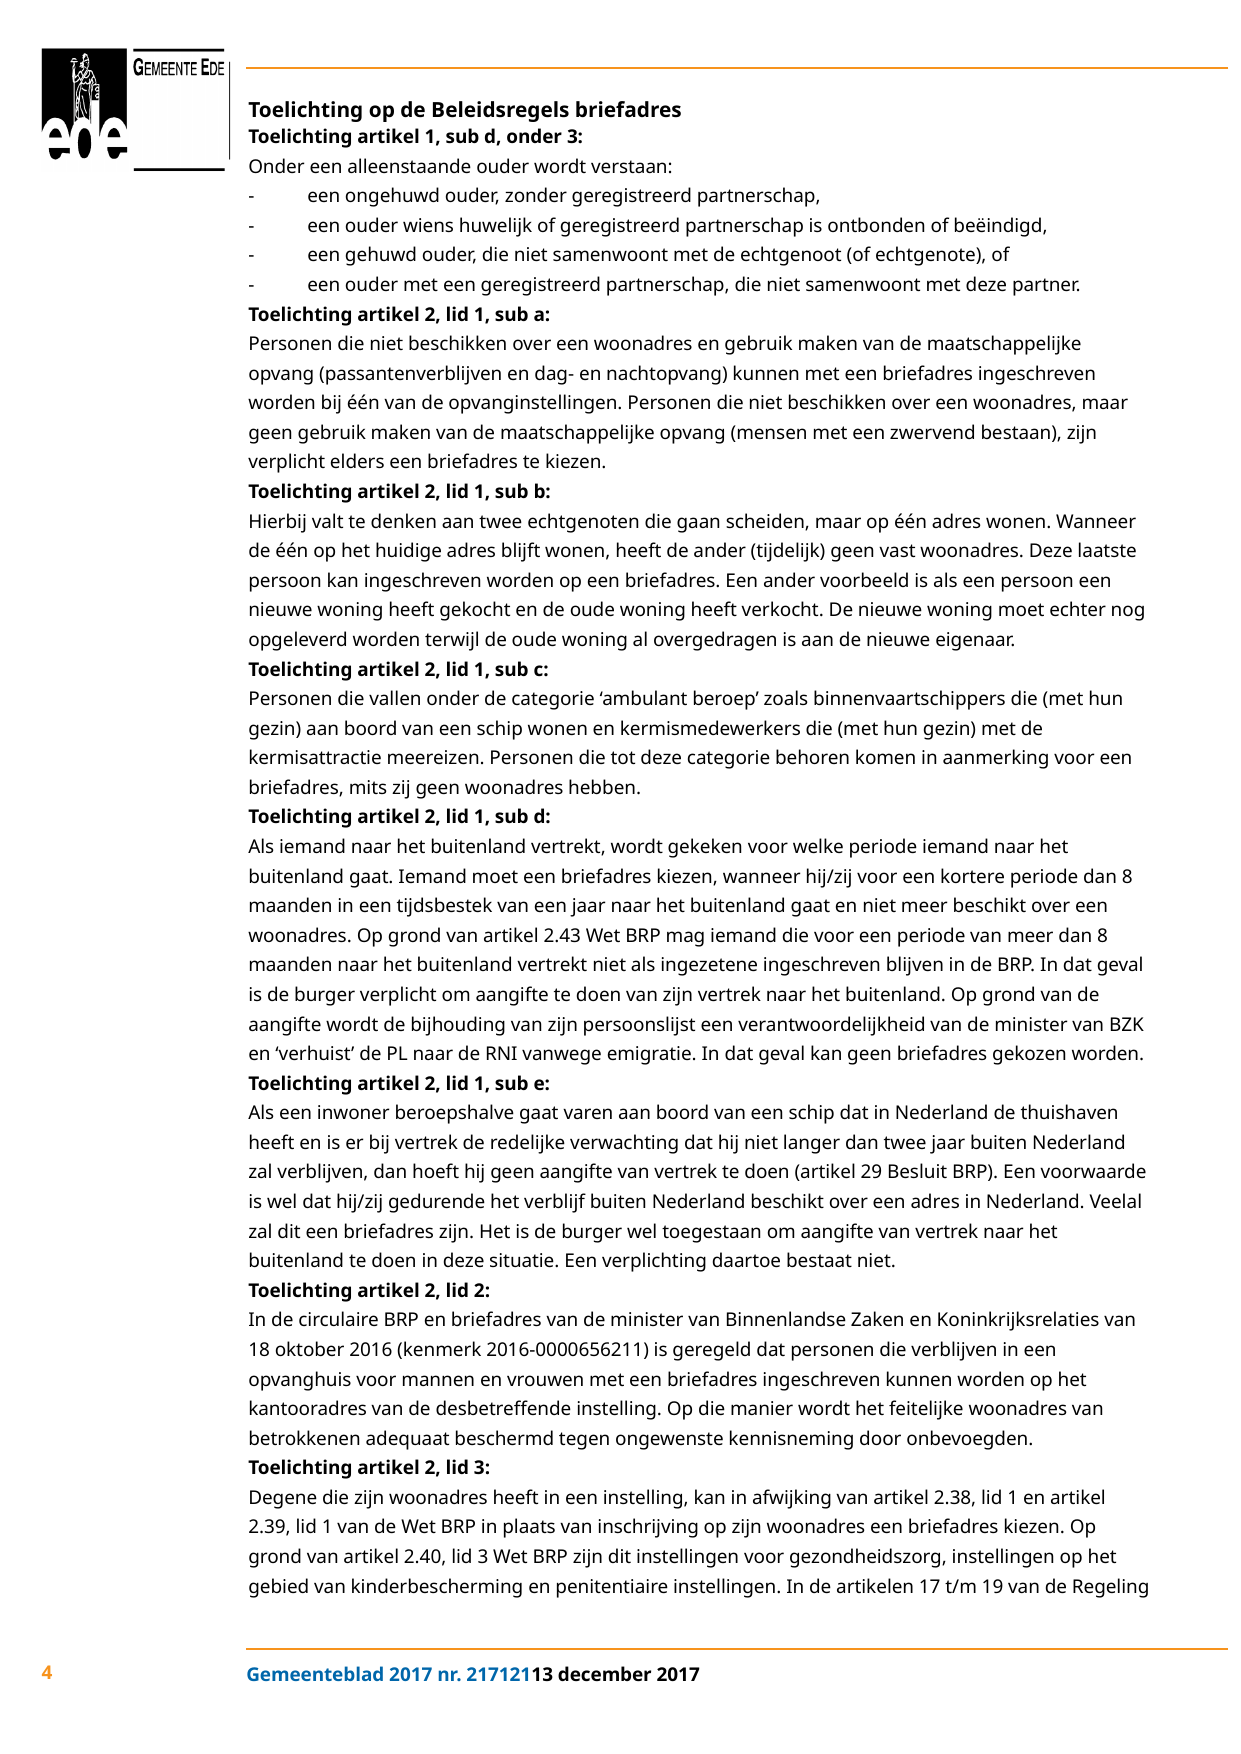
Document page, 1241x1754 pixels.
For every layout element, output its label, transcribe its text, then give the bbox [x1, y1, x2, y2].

text Degene die zijn woonadres heeft in een instelling, kan in afwijking van artikel 2.38, lid 1 en artikel 2.39, lid 1 van de Wet BRP in plaats van inschrijving op zijn woonadres een briefadres kiezen. Op grond van artikel 2.40, lid 3 Wet BRP zijn dit instellingen voor gezondheidszorg, instellingen op het gebied van kinderbescherming en penitentiaire instellingen. In de artikelen 17 t/m 19 van de Regeling [248, 1484, 1152, 1599]
text Onder een alleenstaande ouder wordt verstaan: [248, 153, 1152, 179]
list een ongehuwd ouder, zonder geregistreerd partnerschap, [248, 182, 1152, 208]
text Toelichting op de Beleidsregels briefadres [248, 95, 1152, 123]
list een ouder wiens huwelijk of geregistreerd partnerschap is ontbonden of beëindigd, [248, 212, 1152, 238]
list een ouder met een geregistreerd partnerschap, die niet samenwoont met deze partner. [248, 271, 1152, 297]
text Toelichting artikel 2, lid 1, sub b: [248, 478, 1152, 504]
list een gehuwd ouder, die niet samenwoont met de echtgenoot (of echtgenote), of [248, 242, 1152, 267]
picture [41, 47, 231, 172]
text Personen die vallen onder de categorie ‘ambulant beroep’ zoals binnenvaartschippers die (met hun gezin) aan boord van een schip wonen en kermismedewerkers die (met hun gezin) met de kermisattractie meereizen. Personen die tot deze categorie behoren komen in aanmerking voor een briefadres, mits zij geen woonadres hebben. [248, 685, 1152, 800]
text Toelichting artikel 2, lid 2: [248, 1277, 1152, 1303]
text Als een inwoner beroepshalve gaat varen aan boord van een schip dat in Nederland de thuishaven heeft en is er bij vertrek de redelijke verwachting dat hij niet langer dan twee jaar buiten Nederland zal verblijven, dan hoeft hij geen aangifte van vertrek te doen (artikel 29 Besluit BRP). Een voorwaarde is wel dat hij/zij gedurende het verblijf buiten Nederland beschikt over een adres in Nederland. Veelal zal dit een briefadres zijn. Het is de burger wel toegestaan om aangifte van vertrek naar het buitenland te doen in deze situatie. Een verplichting daartoe bestaat niet. [248, 1099, 1152, 1273]
text Toelichting artikel 2, lid 1, sub e: [248, 1070, 1152, 1096]
text Personen die niet beschikken over een woonadres en gebruik maken van de maatschappelijke opvang (passantenverblijven en dag- en nachtopvang) kunnen met een briefadres ingeschreven worden bij één van de opvanginstellingen. Personen die niet beschikken over een woonadres, maar geen gebruik maken van de maatschappelijke opvang (mensen met een zwervend bestaan), zijn verplicht elders een briefadres te kiezen. [248, 330, 1152, 474]
text Toelichting artikel 2, lid 1, sub d: [248, 804, 1152, 829]
text In de circulaire BRP en briefadres van de minister van Binnenlandse Zaken en Koninkrijksrelaties van 18 oktober 2016 (kenmerk 2016-0000656211) is geregeld dat personen die verblijven in een opvanghuis voor mannen en vrouwen met een briefadres ingeschreven kunnen worden op het kantooradres van de desbetreffende instelling. Op die manier wordt het feitelijke woonadres van betrokkenen adequaat beschermd tegen ongewenste kennisneming door onbevoegden. [248, 1307, 1152, 1451]
text Als iemand naar het buitenland vertrekt, wordt gekeken voor welke periode iemand naar het buitenland gaat. Iemand moet een briefadres kiezen, wanneer hij/zij voor een kortere periode dan 8 maanden in een tijdsbestek van een jaar naar het buitenland gaat en niet meer beschikt over een woonadres. Op grond van artikel 2.43 Wet BRP mag iemand die voor een periode van meer dan 8 maanden naar het buitenland vertrekt niet als ingezetene ingeschreven blijven in de BRP. In dat geval is de burger verplicht om aangifte te doen van zijn vertrek naar het buitenland. Op grond van de aangifte wordt de bijhouding van zijn persoonslijst een verantwoordelijkheid van de minister van BZK en ‘verhuist’ de PL naar de RNI vanwege emigratie. In dat geval kan geen briefadres gekozen worden. [248, 833, 1152, 1066]
text Hierbij valt te denken aan twee echtgenoten die gaan scheiden, maar op één adres wonen. Wanneer de één op het huidige adres blijft wonen, heeft de ander (tijdelijk) geen vast woonadres. Deze laatste persoon kan ingeschreven worden op een briefadres. Een ander voorbeeld is als een persoon een nieuwe woning heeft gekocht en de oude woning heeft verkocht. De nieuwe woning moet echter nog opgeleverd worden terwijl de oude woning al overgedragen is aan de nieuwe eigenaar. [248, 508, 1152, 652]
text Toelichting artikel 2, lid 1, sub a: [248, 301, 1152, 327]
text Toelichting artikel 1, sub d, onder 3: [248, 123, 1152, 149]
text Toelichting artikel 2, lid 3: [248, 1454, 1152, 1480]
text Toelichting artikel 2, lid 1, sub c: [248, 656, 1152, 682]
